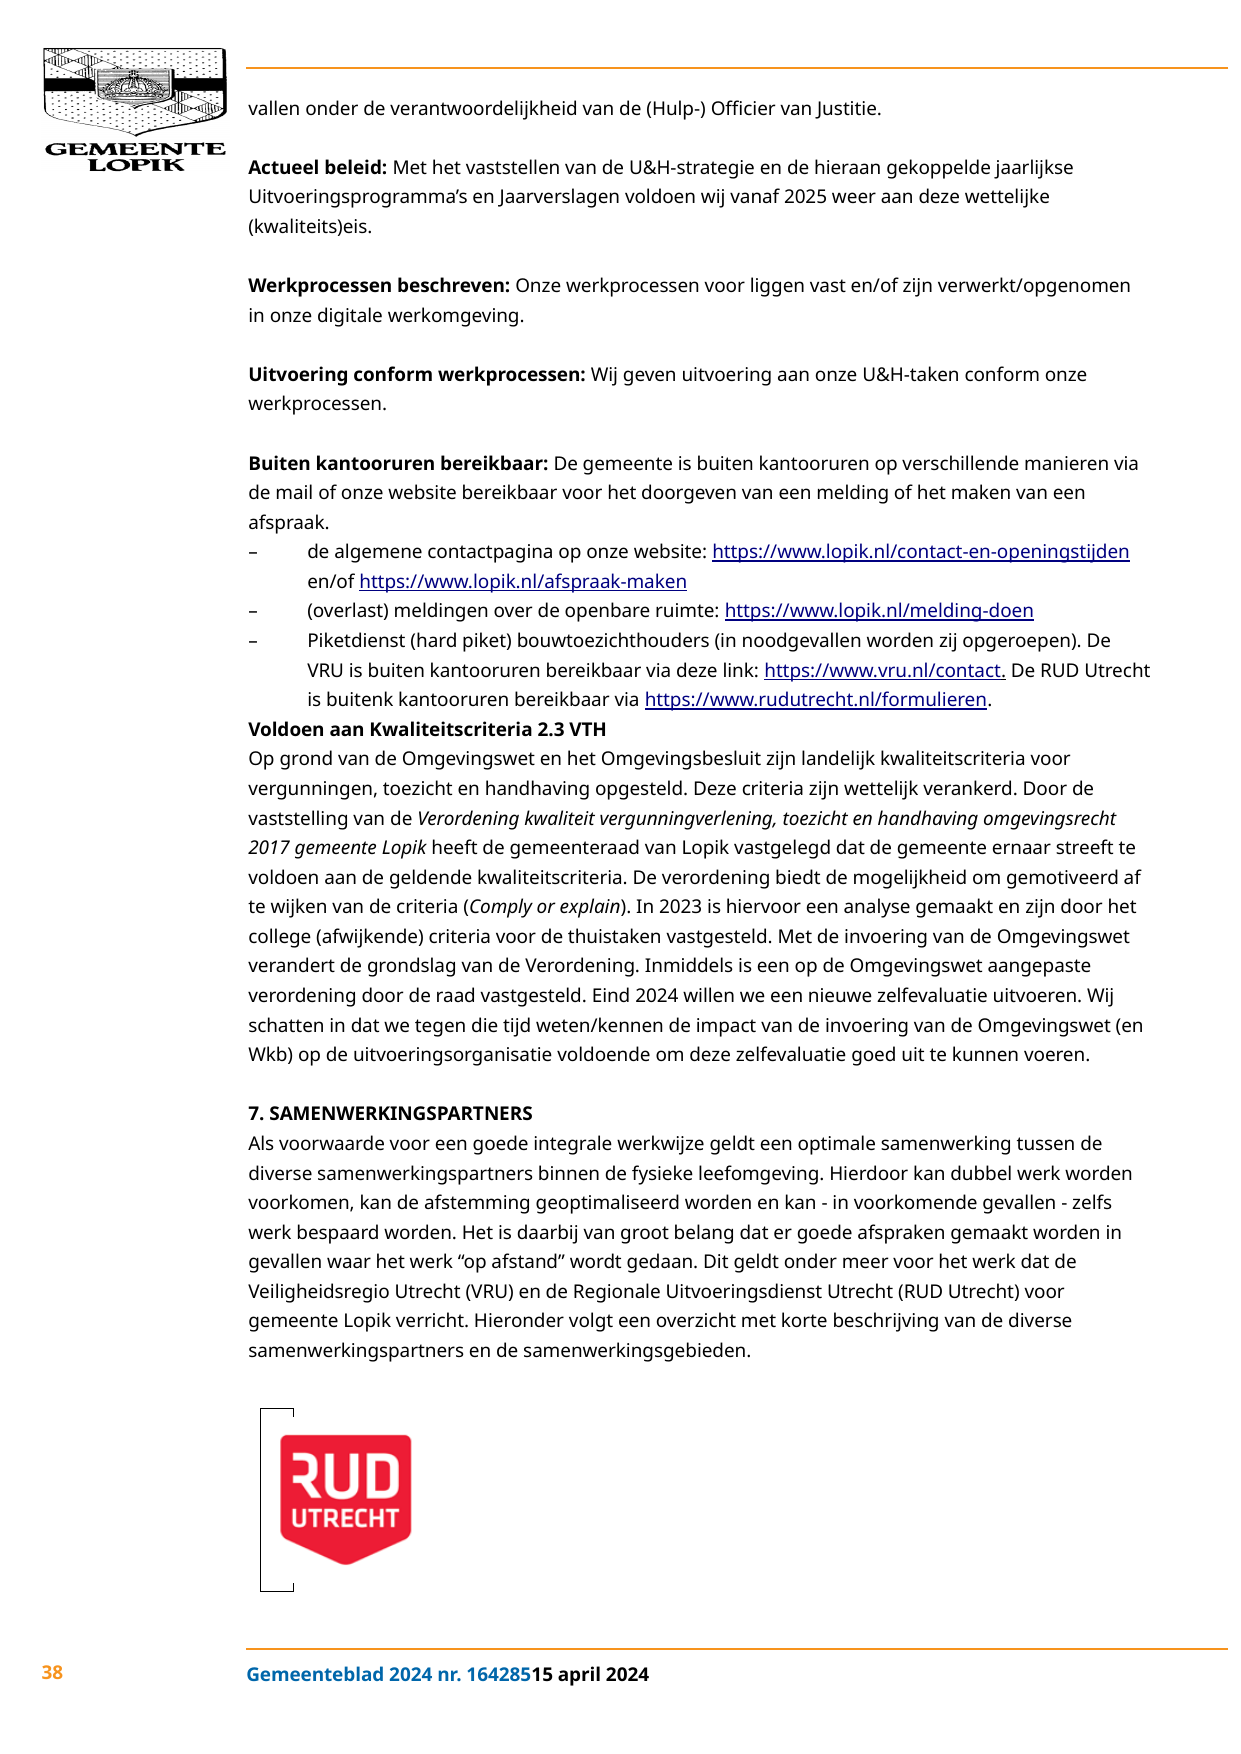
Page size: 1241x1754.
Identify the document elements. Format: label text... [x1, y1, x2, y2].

text Voldoen aan Kwaliteitscriteria 2.3 VTH [248, 716, 1152, 742]
list (overlast) meldingen over de openbare ruimte: https://www.lopik.nl/melding-doen [248, 598, 1152, 623]
text Op grond van de Omgevingswet en het Omgevingsbesluit zijn landelijk kwaliteitscriteria voor vergunningen, toezicht en handhaving opgesteld. Deze criteria zijn wettelijk verankerd. Door de vaststelling van de Verordening kwaliteit vergunningverlening, toezicht en handhaving omgevingsrecht 2017 gemeente Lopik heeft de gemeenteraad van Lopik vastgelegd dat de gemeente ernaar streeft te voldoen aan de geldende kwaliteitscriteria. De verordening biedt de mogelijkheid om gemotiveerd af te wijken van de criteria (Comply or explain). In 2023 is hiervoor een analyse gemaakt en zijn door het college (afwijkende) criteria voor de thuistaken vastgesteld. Met de invoering van de Omgevingswet verandert de grondslag van de Verordening. Inmiddels is een op de Omgevingswet aangepaste verordening door de raad vastgesteld. Eind 2024 willen we een nieuwe zelfevaluatie uitvoeren. Wij schatten in dat we tegen die tijd weten/kennen de impact van de invoering van de Omgevingswet (en Wkb) op de uitvoeringsorganisatie voldoende om deze zelfevaluatie goed uit te kunnen voeren. [248, 746, 1152, 1067]
text 7. SAMENWERKINGSPARTNERS [248, 1101, 1152, 1126]
picture [268, 1417, 417, 1583]
list de algemene contactpagina op onze website: https://www.lopik.nl/contact-en-openingstijden en/of https://www.lopik.nl/afspraak-maken [248, 538, 1152, 594]
text Uitvoering conform werkprocessen: Wij geven uitvoering aan onze U&H-taken conform onze werkprocessen. [248, 361, 1152, 416]
list Piketdienst (hard piket) bouwtoezichthouders (in noodgevallen worden zij opgeroepen). De VRU is buiten kantooruren bereikbaar via deze link: https://www.vru.nl/contact. De RUD Utrecht is buitenk kantooruren bereikbaar via https://www.rudutrecht.nl/formulieren. [248, 627, 1152, 712]
text Als voorwaarde voor een goede integrale werkwijze geldt een optimale samenwerking tussen de diverse samenwerkingspartners binnen de fysieke leefomgeving. Hierdoor kan dubbel werk worden voorkomen, kan de afstemming geoptimaliseerd worden en kan - in voorkomende gevallen - zelfs werk bespaard worden. Het is daarbij van groot belang dat er goede afspraken gemaakt worden in gevallen waar het werk “op afstand” wordt gedaan. Dit geldt onder meer voor het werk dat de Veiligheidsregio Utrecht (VRU) en de Regionale Uitvoeringsdienst Utrecht (RUD Utrecht) voor gemeente Lopik verricht. Hieronder volgt een overzicht met korte beschrijving van de diverse samenwerkingspartners en de samenwerkingsgebieden. [248, 1130, 1152, 1363]
picture [41, 47, 231, 172]
text Buiten kantooruren bereikbaar: De gemeente is buiten kantooruren op verschillende manieren via de mail of onze website bereikbaar voor het doorgeven van een melding of het maken van een afspraak. [248, 450, 1152, 535]
text vallen onder de verantwoordelijkheid van de (Hulp-) Officier van Justitie. [248, 95, 1152, 121]
text Actueel beleid: Met het vaststellen van de U&H-strategie en de hieraan gekoppelde jaarlijkse Uitvoeringsprogramma’s en Jaarverslagen voldoen wij vanaf 2025 weer aan deze wettelijke (kwaliteits)eis. [248, 154, 1152, 239]
text Werkprocessen beschreven: Onze werkprocessen voor liggen vast en/of zijn verwerkt/opgenomen in onze digitale werkomgeving. [248, 272, 1152, 328]
